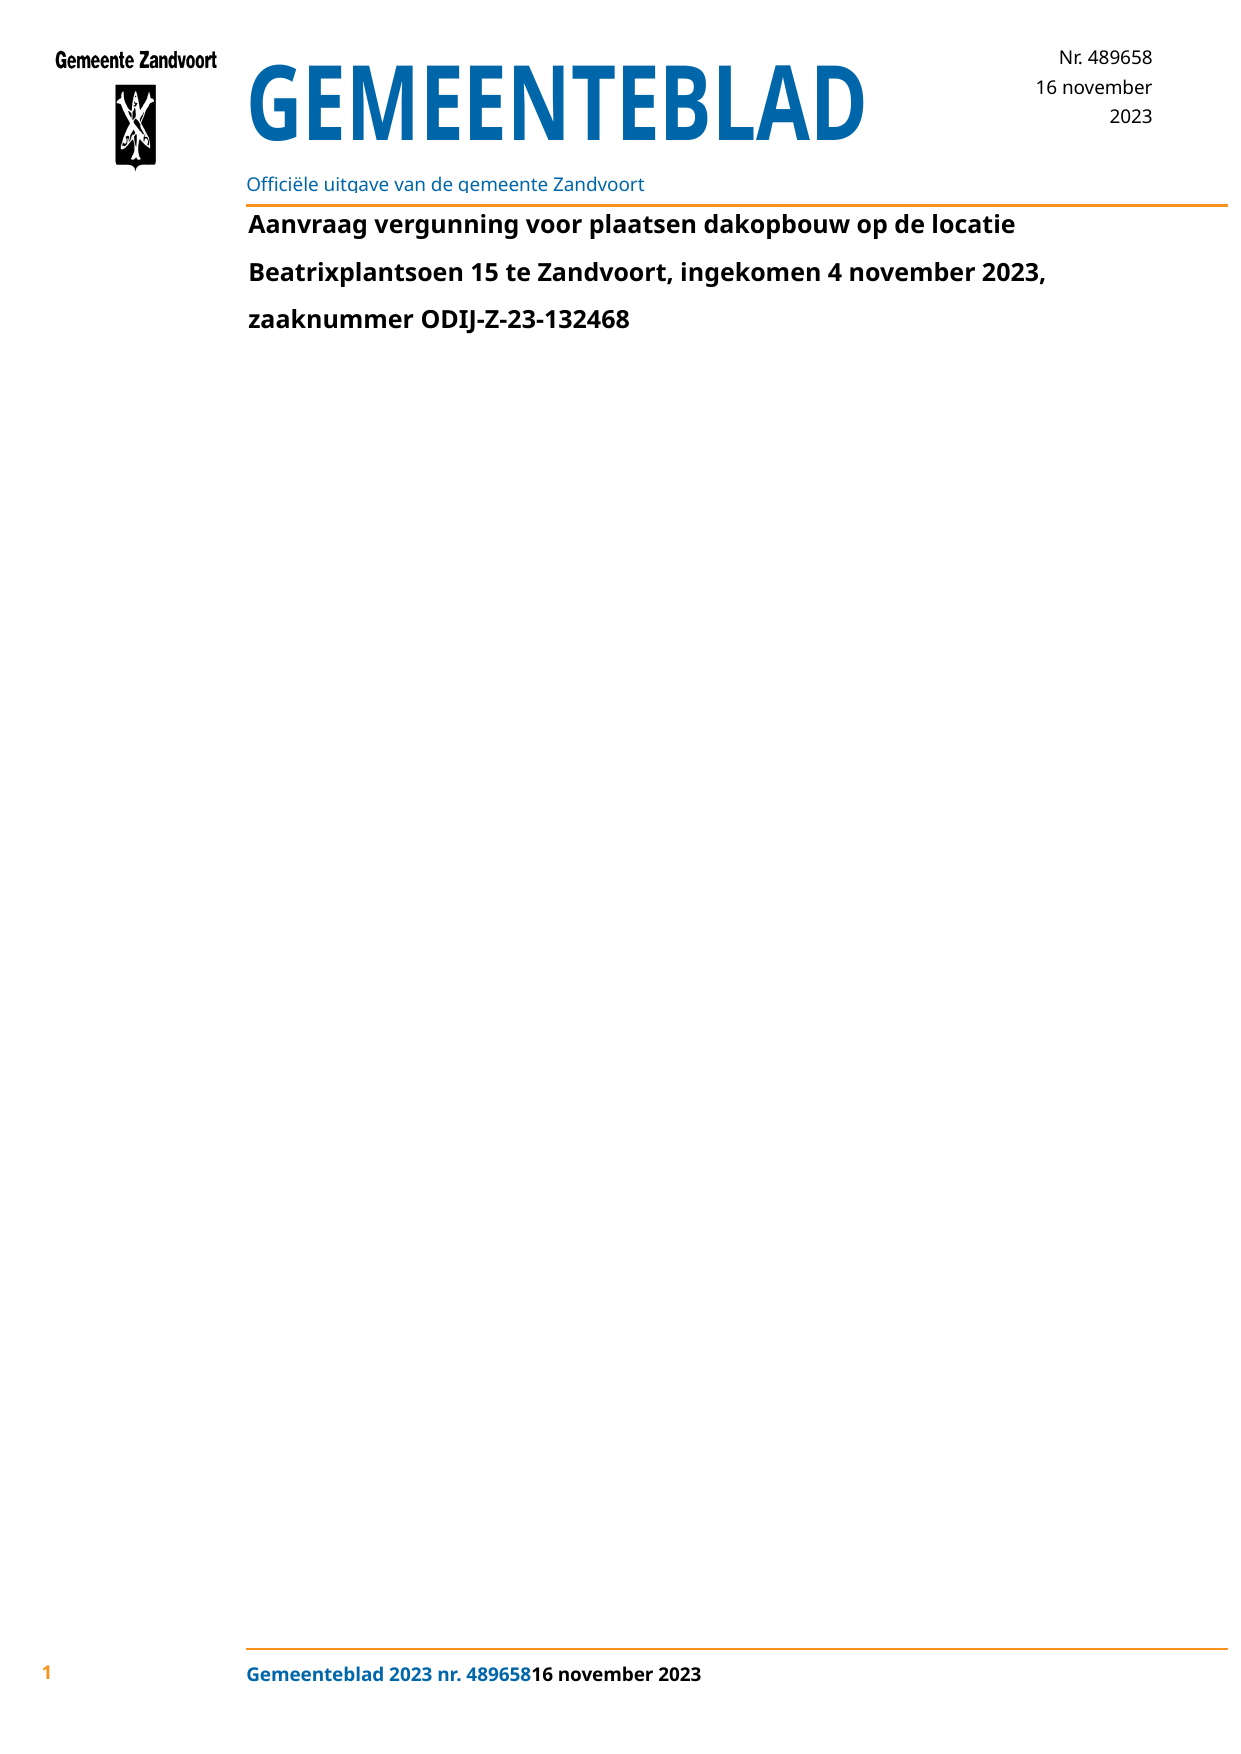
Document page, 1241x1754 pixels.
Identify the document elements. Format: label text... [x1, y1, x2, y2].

picture [41, 47, 231, 172]
text Aanvraag vergunning voor plaatsen dakopbouw op de locatie Beatrixplantsoen 15 te Zandvoort, ingekomen 4 november 2023, zaaknummer ODIJ-Z-23-132468 [248, 207, 1152, 336]
